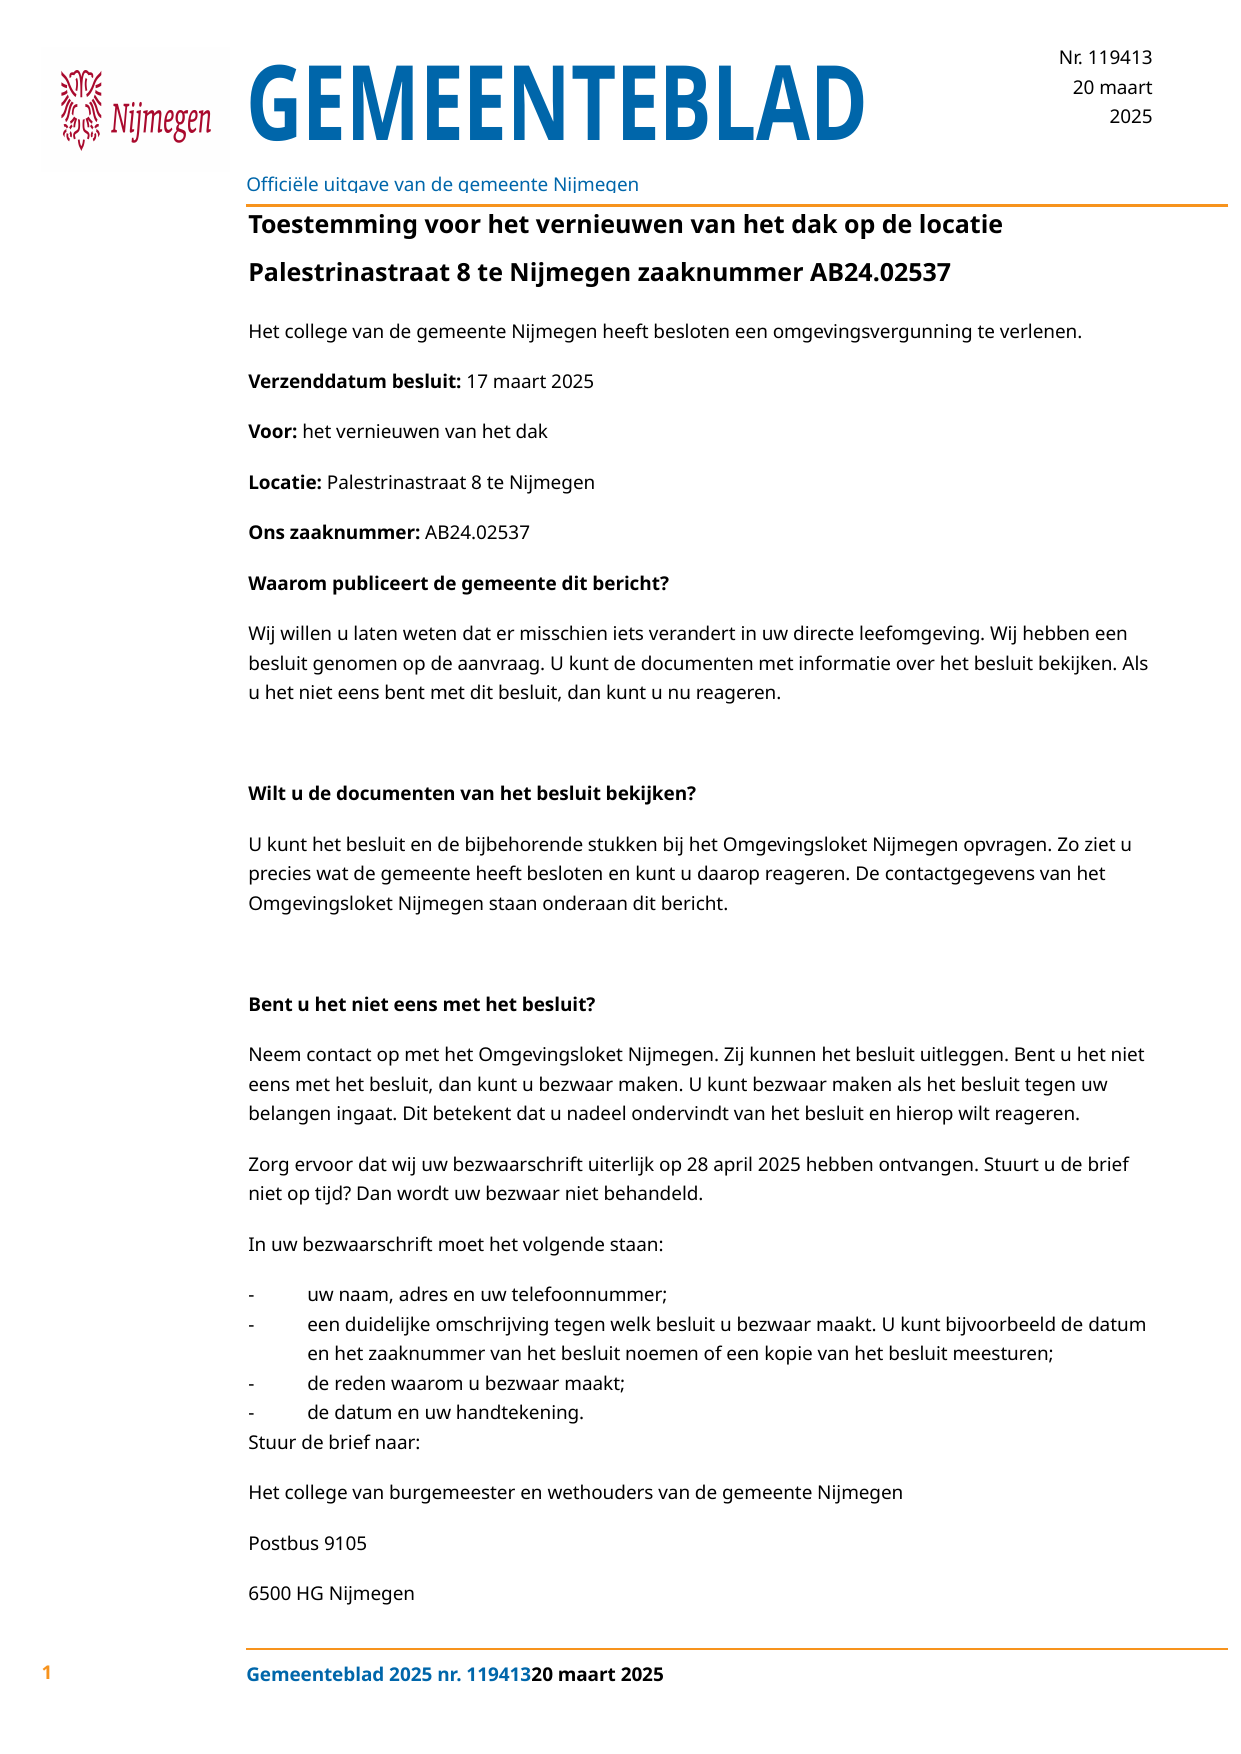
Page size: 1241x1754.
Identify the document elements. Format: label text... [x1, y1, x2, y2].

text Postbus 9105 [248, 1530, 1152, 1556]
text Waarom publiceert de gemeente dit bericht? [248, 570, 1152, 596]
text Voor: het vernieuwen van het dak [248, 419, 1152, 444]
list de reden waarom u bezwaar maakt; [248, 1370, 1152, 1396]
text Neem contact op met het Omgevingsloket Nijmegen. Zij kunnen het besluit uitleggen. Bent u het niet eens met het besluit, dan kunt u bezwaar maken. U kunt bezwaar maken als het besluit tegen uw belangen ingaat. Dit betekent dat u nadeel ondervindt van het besluit en hierop wilt reageren. [248, 1041, 1152, 1126]
text Toestemming voor het vernieuwen van het dak op de locatie Palestrinastraat 8 te Nijmegen zaaknummer AB24.02537 [248, 207, 1152, 288]
text Wilt u de documenten van het besluit bekijken? [248, 780, 1152, 806]
text Wij willen u laten weten dat er misschien iets verandert in uw directe leefomgeving. Wij hebben een besluit genomen op de aanvraag. U kunt de documenten met informatie over het besluit bekijken. Als u het niet eens bent met dit besluit, dan kunt u nu reageren. [248, 620, 1152, 705]
text Zorg ervoor dat wij uw bezwaarschrift uiterlijk op 28 april 2025 hebben ontvangen. Stuurt u de brief niet op tijd? Dan wordt uw bezwaar niet behandeld. [248, 1151, 1152, 1206]
list de datum en uw handtekening. [248, 1399, 1152, 1425]
text Het college van burgemeester en wethouders van de gemeente Nijmegen [248, 1479, 1152, 1505]
text In uw bezwaarschrift moet het volgende staan: [248, 1231, 1152, 1257]
text Het college van de gemeente Nijmegen heeft besloten een omgevingsvergunning te verlenen. [248, 318, 1152, 344]
picture [41, 47, 231, 172]
text Ons zaaknummer: AB24.02537 [248, 519, 1152, 545]
text 6500 HG Nijmegen [248, 1580, 1152, 1606]
text Locatie: Palestrinastraat 8 te Nijmegen [248, 469, 1152, 495]
list uw naam, adres en uw telefoonnummer; [248, 1281, 1152, 1307]
text U kunt het besluit en de bijbehorende stukken bij het Omgevingsloket Nijmegen opvragen. Zo ziet u precies wat de gemeente heeft besloten en kunt u daarop reageren. De contactgegevens van het Omgevingsloket Nijmegen staan onderaan dit bericht. [248, 831, 1152, 916]
text Stuur de brief naar: [248, 1429, 1152, 1455]
text Bent u het niet eens met het besluit? [248, 991, 1152, 1017]
list een duidelijke omschrijving tegen welk besluit u bezwaar maakt. U kunt bijvoorbeeld de datum en het zaaknummer van het besluit noemen of een kopie van het besluit meesturen; [248, 1311, 1152, 1366]
text Verzenddatum besluit: 17 maart 2025 [248, 368, 1152, 394]
